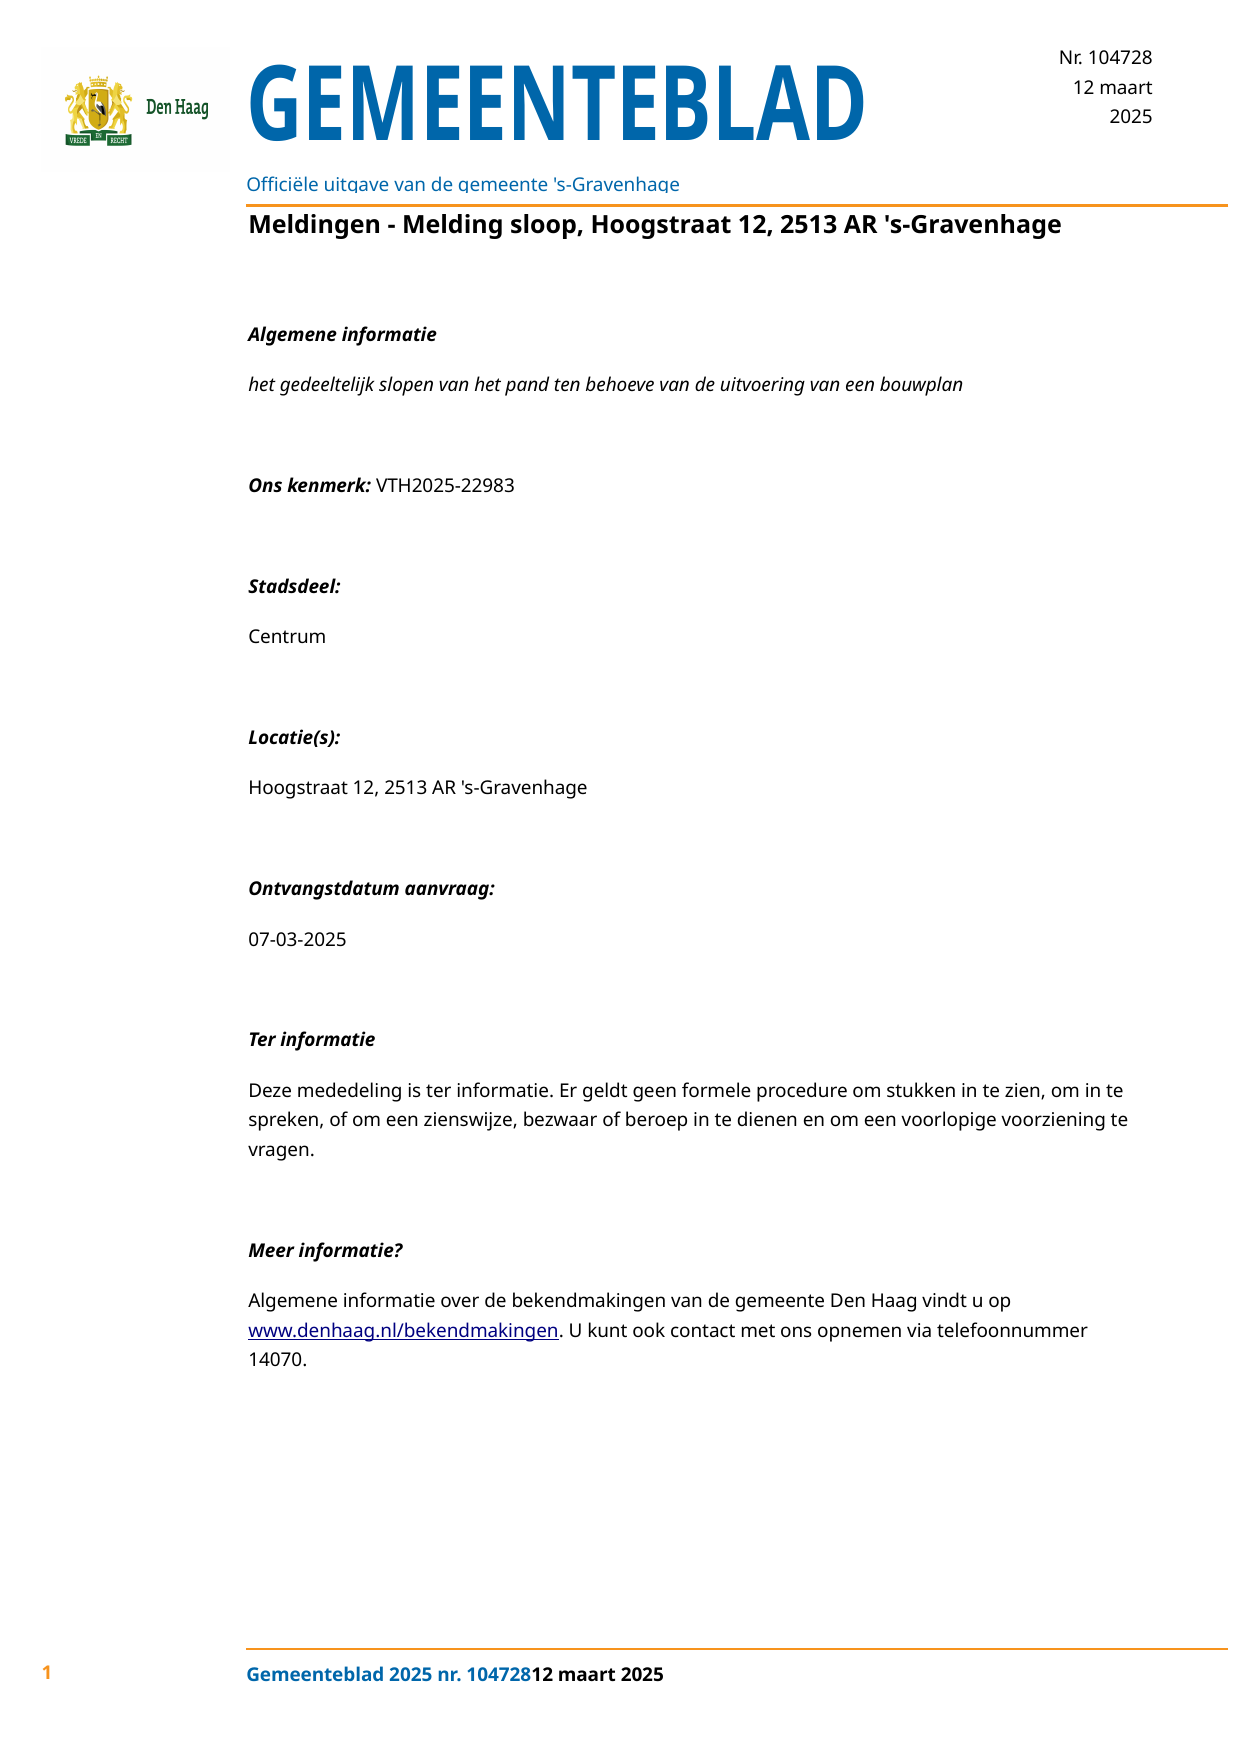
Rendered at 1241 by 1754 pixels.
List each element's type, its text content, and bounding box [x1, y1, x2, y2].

picture [41, 47, 231, 172]
text 07-03-2025 [248, 926, 1152, 951]
text Ons kenmerk: VTH2025-22983 [248, 472, 1152, 498]
text Hoogstraat 12, 2513 AR 's-Gravenhage [248, 774, 1152, 800]
text het gedeeltelijk slopen van het pand ten behoeve van de uitvoering van een bouwplan [248, 371, 1152, 397]
text Ter informatie [248, 1027, 1152, 1052]
text Deze mededeling is ter informatie. Er geldt geen formele procedure om stukken in te zien, om in te spreken, of om een zienswijze, bezwaar of beroep in te dienen en om een voorlopige voorziening te vragen. [248, 1077, 1152, 1162]
text Meer informatie? [248, 1237, 1152, 1263]
text Meldingen - Melding sloop, Hoogstraat 12, 2513 AR 's-Gravenhage [248, 207, 1152, 241]
text Centrum [248, 623, 1152, 649]
text Ontvangstdatum aanvraag: [248, 875, 1152, 901]
text Locatie(s): [248, 724, 1152, 750]
text Algemene informatie [248, 321, 1152, 346]
text Algemene informatie over de bekendmakingen van de gemeente Den Haag vindt u op www.denhaag.nl/bekendmakingen. U kunt ook contact met ons opnemen via telefoonnummer 14070. [248, 1287, 1152, 1372]
text Stadsdeel: [248, 573, 1152, 598]
